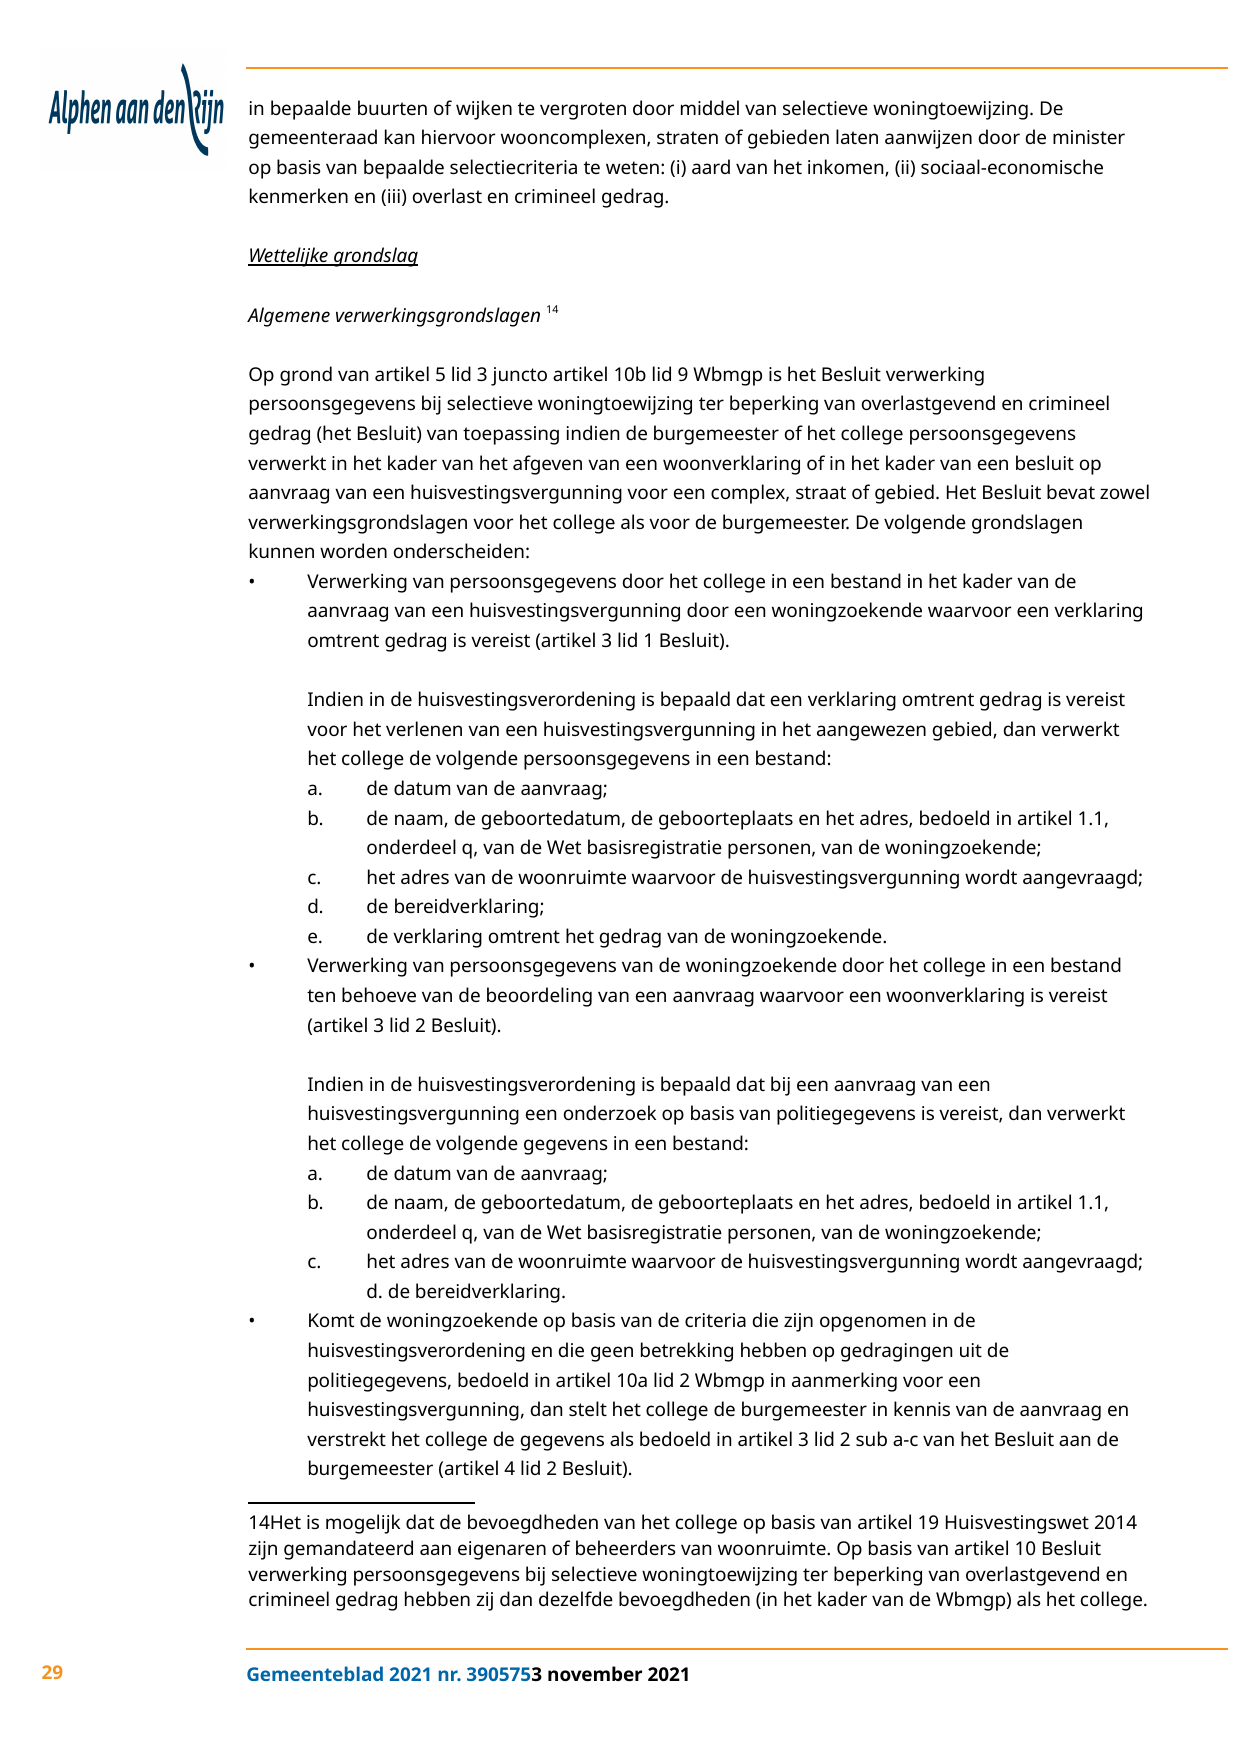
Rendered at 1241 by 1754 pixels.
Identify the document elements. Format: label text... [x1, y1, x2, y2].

list Indien in de huisvestingsverordening is bepaald dat een verklaring omtrent gedrag is vereist voor het verlenen van een huisvestingsvergunning in het aangewezen gebied, dan verwerkt het college de volgende persoonsgegevens in een bestand: [248, 686, 1152, 771]
list de bereidverklaring; [307, 893, 1152, 919]
text Wettelijke grondslag [248, 243, 1152, 268]
picture [41, 47, 231, 172]
list Verwerking van persoonsgegevens door het college in een bestand in het kader van de aanvraag van een huisvestingsvergunning door een woningzoekende waarvoor een verklaring omtrent gedrag is vereist (artikel 3 lid 1 Besluit). [248, 568, 1152, 653]
list Indien in de huisvestingsverordening is bepaald dat bij een aanvraag van een huisvestingsvergunning een onderzoek op basis van politiegegevens is vereist, dan verwerkt het college de volgende gegevens in een bestand: [248, 1071, 1152, 1156]
list het adres van de woonruimte waarvoor de huisvestingsvergunning wordt aangevraagd; d. de bereidverklaring. [307, 1248, 1152, 1304]
text in bepaalde buurten of wijken te vergroten door middel van selectieve woningtoewijzing. De gemeenteraad kan hiervoor wooncomplexen, straten of gebieden laten aanwijzen door de minister op basis van bepaalde selectiecriteria te weten: (i) aard van het inkomen, (ii) sociaal-economische kenmerken en (iii) overlast en crimineel gedrag. [248, 95, 1152, 209]
list de datum van de aanvraag; [307, 775, 1152, 801]
list de naam, de geboortedatum, de geboorteplaats en het adres, bedoeld in artikel 1.1, onderdeel q, van de Wet basisregistratie personen, van de woningzoekende; [307, 805, 1152, 860]
list de datum van de aanvraag; [307, 1160, 1152, 1186]
text Op grond van artikel 5 lid 3 juncto artikel 10b lid 9 Wbmgp is het Besluit verwerking persoonsgegevens bij selectieve woningtoewijzing ter beperking van overlastgevend en crimineel gedrag (het Besluit) van toepassing indien de burgemeester of het college persoonsgegevens verwerkt in het kader van het afgeven van een woonverklaring of in het kader van een besluit op aanvraag van een huisvestingsvergunning voor een complex, straat of gebied. Het Besluit bevat zowel verwerkingsgrondslagen voor het college als voor de burgemeester. De volgende grondslagen kunnen worden onderscheiden: [248, 361, 1152, 564]
text Het is mogelijk dat de bevoegdheden van het college op basis van artikel 19 Huisvestingswet 2014 zijn gemandateerd aan eigenaren of beheerders van woonruimte. Op basis van artikel 10 Besluit verwerking persoonsgegevens bij selectieve woningtoewijzing ter beperking van overlastgevend en crimineel gedrag hebben zij dan dezelfde bevoegdheden (in het kader van de Wbmgp) als het college. [248, 1509, 1152, 1612]
text Algemene verwerkingsgrondslagen [248, 302, 1152, 328]
list de naam, de geboortedatum, de geboorteplaats en het adres, bedoeld in artikel 1.1, onderdeel q, van de Wet basisregistratie personen, van de woningzoekende; [307, 1189, 1152, 1245]
list Verwerking van persoonsgegevens van de woningzoekende door het college in een bestand ten behoeve van de beoordeling van een aanvraag waarvoor een woonverklaring is vereist (artikel 3 lid 2 Besluit). [248, 953, 1152, 1038]
list de verklaring omtrent het gedrag van de woningzoekende. [307, 923, 1152, 949]
list Komt de woningzoekende op basis van de criteria die zijn opgenomen in de huisvestingsverordening en die geen betrekking hebben op gedragingen uit de politiegegevens, bedoeld in artikel 10a lid 2 Wbmgp in aanmerking voor een huisvestingsvergunning, dan stelt het college de burgemeester in kennis van de aanvraag en verstrekt het college de gegevens als bedoeld in artikel 3 lid 2 sub a-c van het Besluit aan de burgemeester (artikel 4 lid 2 Besluit). [248, 1308, 1152, 1481]
list het adres van de woonruimte waarvoor de huisvestingsvergunning wordt aangevraagd; [307, 864, 1152, 890]
